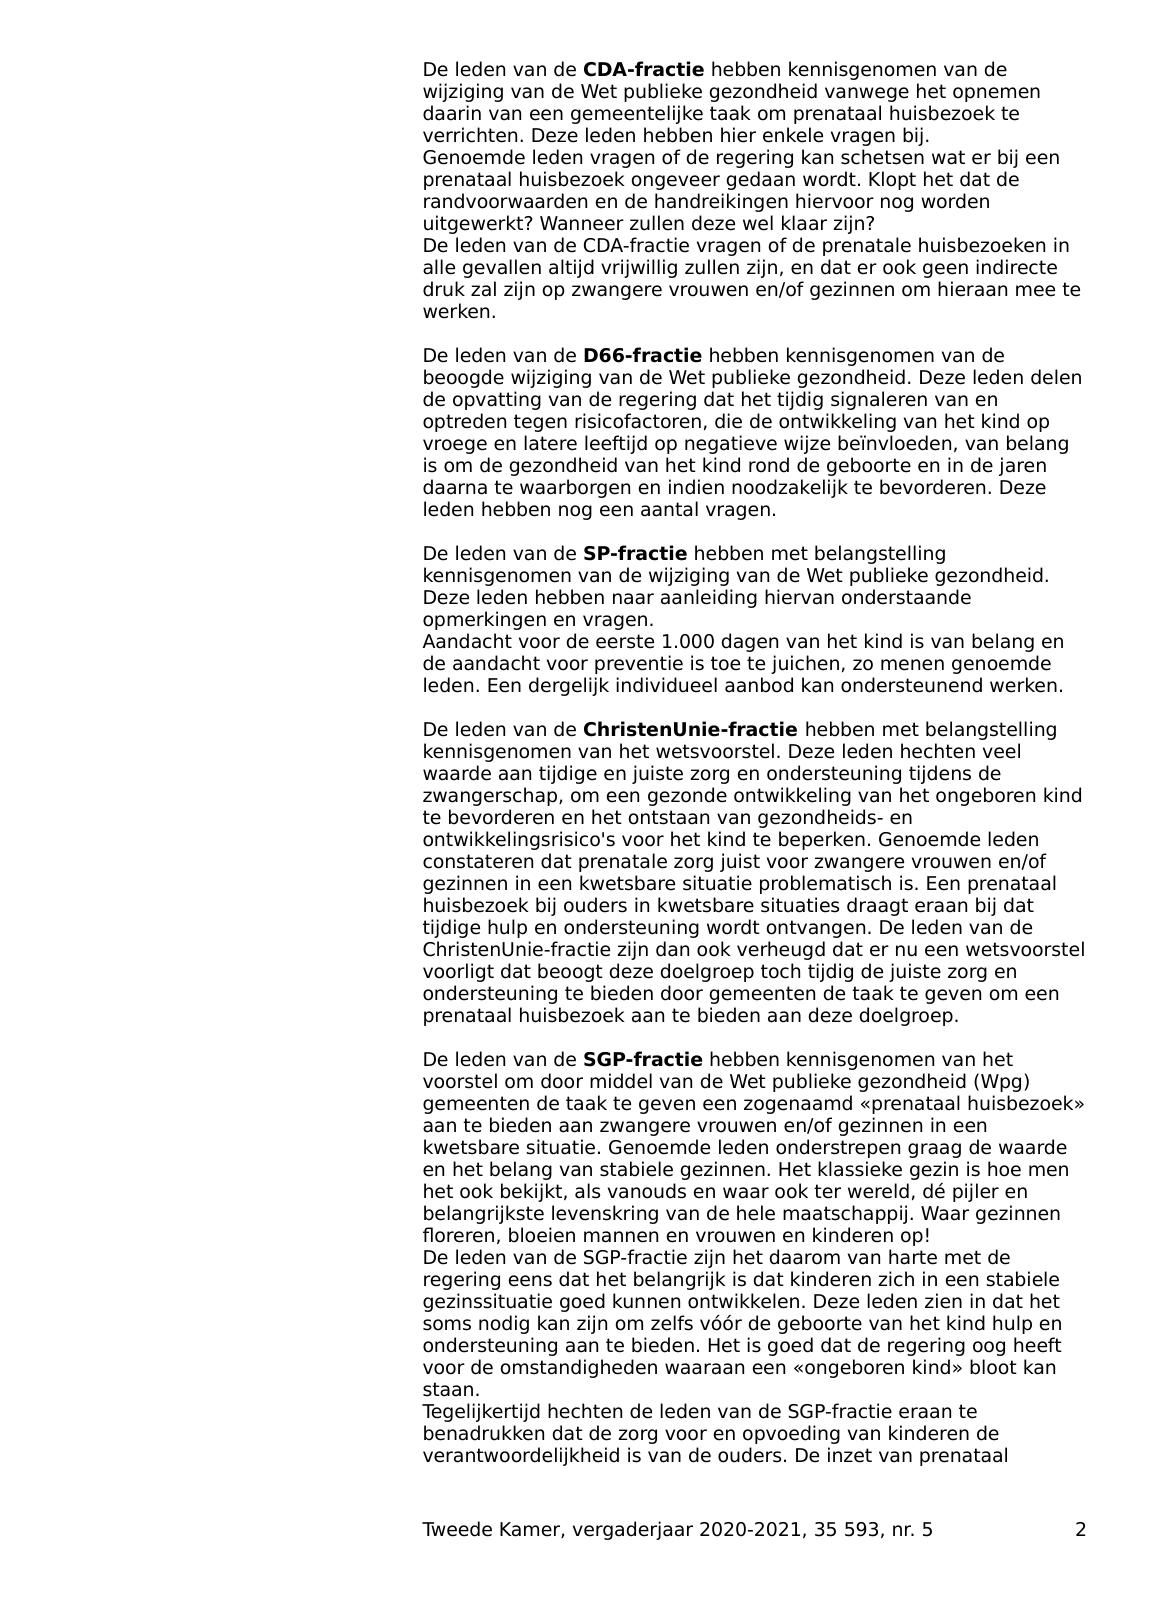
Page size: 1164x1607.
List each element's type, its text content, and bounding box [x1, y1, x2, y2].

text Aandacht voor de eerste 1.000 dagen van het kind is van belang en de aandacht voor preventie is toe te juichen, zo menen genoemde leden. Een dergelijk individueel aanbod kan ondersteunend werken. [422, 631, 1087, 697]
text De leden van de SP-fractie hebben met belangstelling kennisgenomen van de wijziging van de Wet publieke gezondheid. Deze leden hebben naar aanleiding hiervan onderstaande opmerkingen en vragen. [422, 543, 1087, 631]
text De leden van de SGP-fractie hebben kennisgenomen van het voorstel om door middel van de Wet publieke gezondheid (Wpg) gemeenten de taak te geven een zogenaamd «prenataal huisbezoek» aan te bieden aan zwangere vrouwen en/of gezinnen in een kwetsbare situatie. Genoemde leden onderstrepen graag de waarde en het belang van stabiele gezinnen. Het klassieke gezin is hoe men het ook bekijkt, als vanouds en waar ook ter wereld, dé pijler en belangrijkste levenskring van de hele maatschappij. Waar gezinnen floreren, bloeien mannen en vrouwen en kinderen op! [422, 1049, 1087, 1247]
text De leden van de CDA-fractie hebben kennisgenomen van de wijziging van de Wet publieke gezondheid vanwege het opnemen daarin van een gemeentelijke taak om prenataal huisbezoek te verrichten. Deze leden hebben hier enkele vragen bij. [422, 59, 1087, 147]
text De leden van de CDA-fractie vragen of de prenatale huisbezoeken in alle gevallen altijd vrijwillig zullen zijn, en dat er ook geen indirecte druk zal zijn op zwangere vrouwen en/of gezinnen om hieraan mee te werken. [422, 235, 1087, 323]
text De leden van de SGP-fractie zijn het daarom van harte met de regering eens dat het belangrijk is dat kinderen zich in een stabiele gezinssituatie goed kunnen ontwikkelen. Deze leden zien in dat het soms nodig kan zijn om zelfs vóór de geboorte van het kind hulp en ondersteuning aan te bieden. Het is goed dat de regering oog heeft voor de omstandigheden waaraan een «ongeboren kind» bloot kan staan. [422, 1247, 1087, 1401]
text De leden van de ChristenUnie-fractie hebben met belangstelling kennisgenomen van het wetsvoorstel. Deze leden hechten veel waarde aan tijdige en juiste zorg en ondersteuning tijdens de zwangerschap, om een gezonde ontwikkeling van het ongeboren kind te bevorderen en het ontstaan van gezondheids- en ontwikkelingsrisico's voor het kind te beperken. Genoemde leden constateren dat prenatale zorg juist voor zwangere vrouwen en/of gezinnen in een kwetsbare situatie problematisch is. Een prenataal huisbezoek bij ouders in kwetsbare situaties draagt eraan bij dat tijdige hulp en ondersteuning wordt ontvangen. De leden van de ChristenUnie-fractie zijn dan ook verheugd dat er nu een wetsvoorstel voorligt dat beoogt deze doelgroep toch tijdig de juiste zorg en ondersteuning te bieden door gemeenten de taak te geven om een prenataal huisbezoek aan te bieden aan deze doelgroep. [422, 719, 1087, 1027]
text De leden van de D66-fractie hebben kennisgenomen van de beoogde wijziging van de Wet publieke gezondheid. Deze leden delen de opvatting van de regering dat het tijdig signaleren van en optreden tegen risicofactoren, die de ontwikkeling van het kind op vroege en latere leeftijd op negatieve wijze beïnvloeden, van belang is om de gezondheid van het kind rond de geboorte en in de jaren daarna te waarborgen en indien noodzakelijk te bevorderen. Deze leden hebben nog een aantal vragen. [422, 345, 1087, 521]
text Genoemde leden vragen of de regering kan schetsen wat er bij een prenataal huisbezoek ongeveer gedaan wordt. Klopt het dat de randvoorwaarden en de handreikingen hiervoor nog worden uitgewerkt? Wanneer zullen deze wel klaar zijn? [422, 147, 1087, 235]
text Tegelijkertijd hechten de leden van de SGP-fractie eraan te benadrukken dat de zorg voor en opvoeding van kinderen de verantwoordelijkheid is van de ouders. De inzet van prenataal [422, 1401, 1087, 1467]
